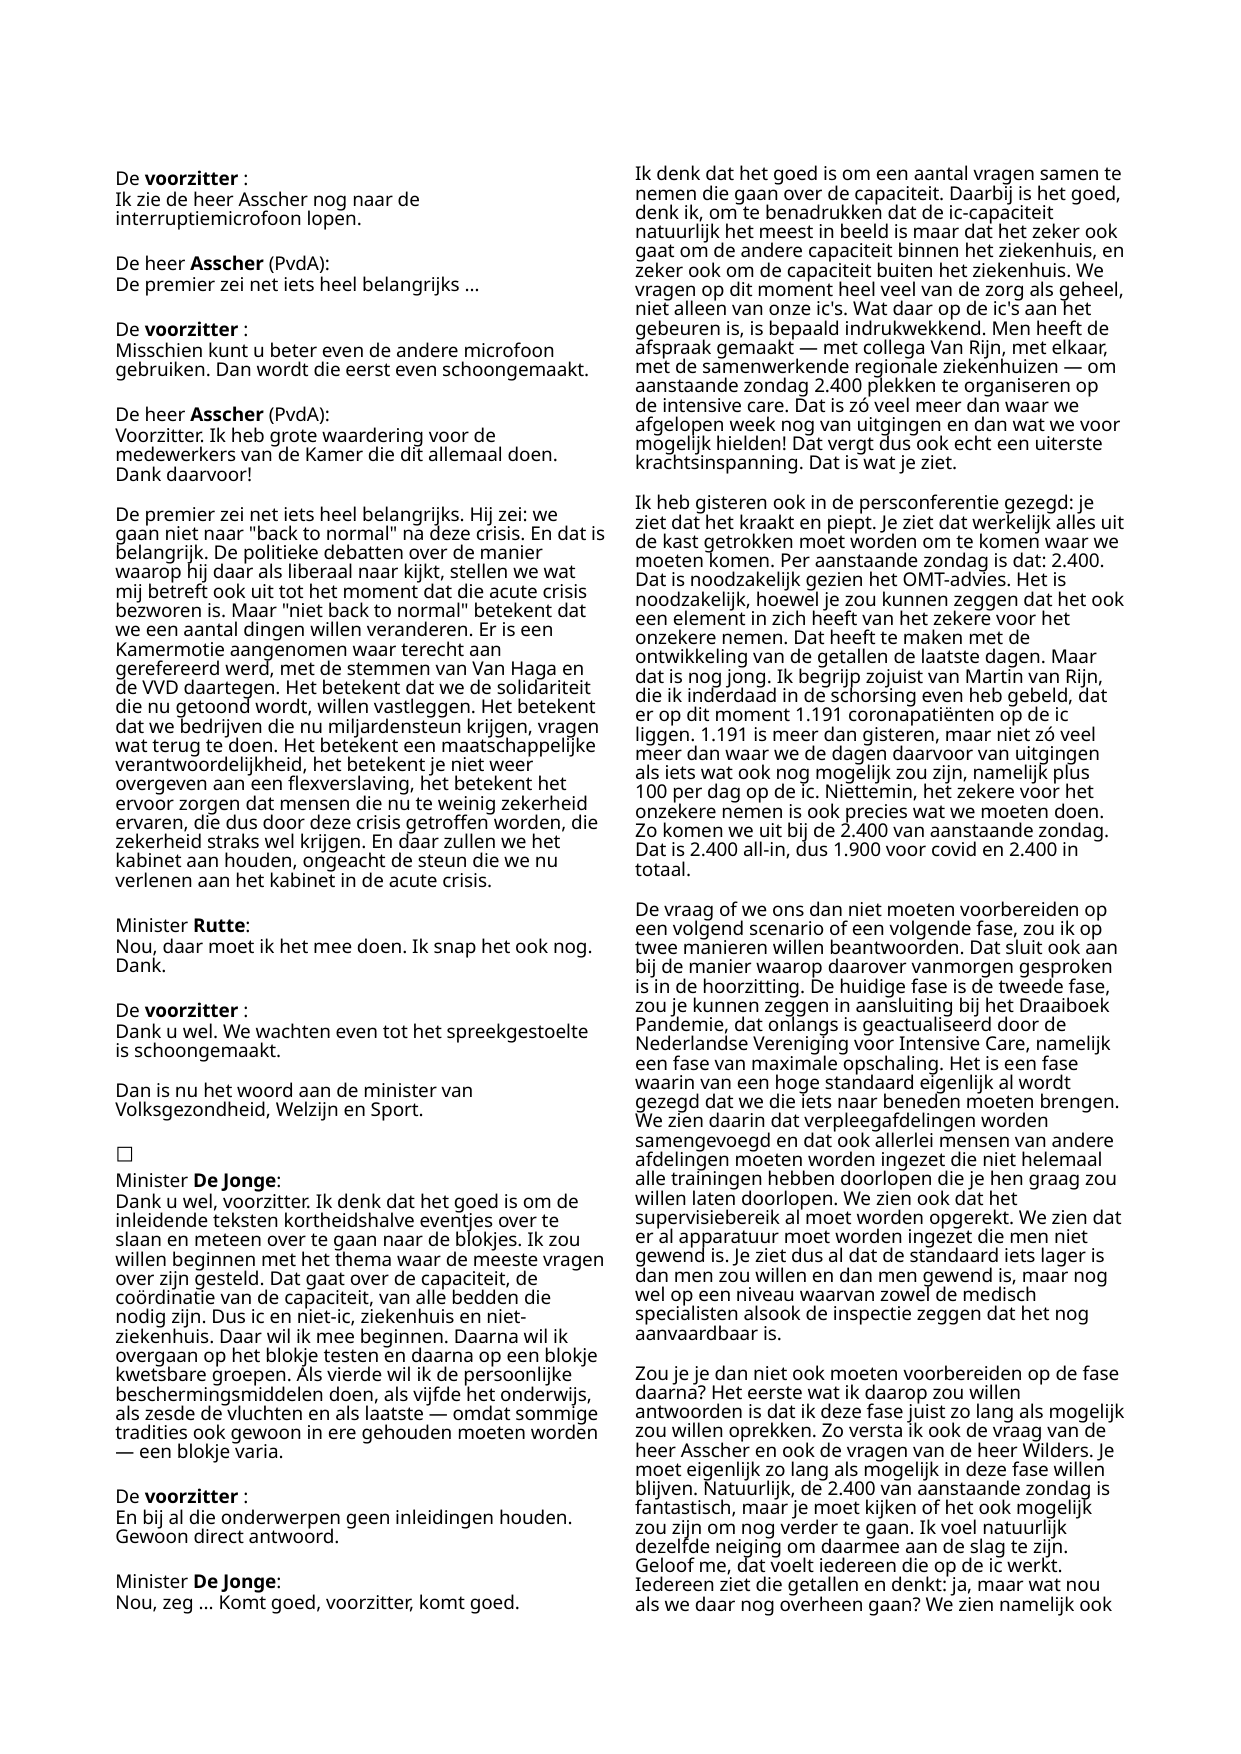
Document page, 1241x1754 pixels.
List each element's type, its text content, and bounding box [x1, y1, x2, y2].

text En bij al die onderwerpen geen inleidingen houden. Gewoon direct antwoord. [115, 1509, 605, 1548]
text De voorzitter : [115, 997, 605, 1023]
text Minister Rutte: [115, 912, 605, 938]
text De voorzitter : [115, 165, 605, 191]
text De voorzitter : [115, 316, 605, 342]
text Minister De Jonge: [115, 1167, 605, 1193]
text Zou je je dan niet ook moeten voorbereiden op de fase daarna? Het eerste wat ik daarop zou willen antwoorden is dat ik deze fase juist zo lang als mogelijk zou willen oprekken. Zo versta ik ook de vraag van de heer Asscher en ook de vragen van de heer Wilders. Je moet eigenlijk zo lang als mogelijk in deze fase willen blijven. Natuurlijk, de 2.400 van aanstaande zondag is fantastisch, maar je moet kijken of het ook mogelijk zou zijn om nog verder te gaan. Ik voel natuurlijk dezelfde neiging om daarmee aan de slag te zijn. Geloof me, dat voelt iedereen die op de ic werkt. Iedereen ziet die getallen en denkt: ja, maar wat nou als we daar nog overheen gaan? We zien namelijk ook [635, 1364, 1125, 1615]
text Ik denk dat het goed is om een aantal vragen samen te nemen die gaan over de capaciteit. Daarbij is het goed, denk ik, om te benadrukken dat de ic-capaciteit natuurlijk het meest in beeld is maar dat het zeker ook gaat om de andere capaciteit binnen het ziekenhuis, en zeker ook om de capaciteit buiten het ziekenhuis. We vragen op dit moment heel veel van de zorg als geheel, niet alleen van onze ic's. Wat daar op de ic's aan het gebeuren is, is bepaald indrukwekkend. Men heeft de afspraak gemaakt — met collega Van Rijn, met elkaar, met de samenwerkende regionale ziekenhuizen — om aanstaande zondag 2.400 plekken te organiseren op de intensive care. Dat is zó veel meer dan waar we afgelopen week nog van uitgingen en dan wat we voor mogelijk hielden! Dat vergt dus ook echt een uiterste krachtsinspanning. Dat is wat je ziet. [635, 165, 1125, 474]
text De heer Asscher (PvdA): [115, 250, 605, 276]
text De voorzitter : [115, 1483, 605, 1509]
text Dank u wel, voorzitter. Ik denk dat het goed is om de inleidende teksten kortheidshalve eventjes over te slaan en meteen over te gaan naar de blokjes. Ik zou willen beginnen met het thema waar de meeste vragen over zijn gesteld. Dat gaat over de capaciteit, de coördinatie van de capaciteit, van alle bedden die nodig zijn. Dus ic en niet-ic, ziekenhuis en niet-ziekenhuis. Daar wil ik mee beginnen. Daarna wil ik overgaan op het blokje testen en daarna op een blokje kwetsbare groepen. Als vierde wil ik de persoonlijke beschermingsmiddelen doen, als vijfde het onderwijs, als zesde de vluchten en als laatste — omdat sommige tradities ook gewoon in ere gehouden moeten worden — een blokje varia. [115, 1193, 605, 1463]
text Ik zie de heer Asscher nog naar de interruptiemicrofoon lopen. [115, 191, 605, 229]
text ⬜ [115, 1141, 605, 1167]
text De vraag of we ons dan niet moeten voorbereiden op een volgend scenario of een volgende fase, zou ik op twee manieren willen beantwoorden. Dat sluit ook aan bij de manier waarop daarover vanmorgen gesproken is in de hoorzitting. De huidige fase is de tweede fase, zou je kunnen zeggen in aansluiting bij het Draaiboek Pandemie, dat onlangs is geactualiseerd door de Nederlandse Vereniging voor Intensive Care, namelijk een fase van maximale opschaling. Het is een fase waarin van een hoge standaard eigenlijk al wordt gezegd dat we die iets naar beneden moeten brengen. We zien daarin dat verpleegafdelingen worden samengevoegd en dat ook allerlei mensen van andere afdelingen moeten worden ingezet die niet helemaal alle trainingen hebben doorlopen die je hen graag zou willen laten doorlopen. We zien ook dat het supervisiebereik al moet worden opgerekt. We zien dat er al apparatuur moet worden ingezet die men niet gewend is. Je ziet dus al dat de standaard iets lager is dan men zou willen en dan men gewend is, maar nog wel op een niveau waarvan zowel de medisch specialisten alsook de inspectie zeggen dat het nog aanvaardbaar is. [635, 901, 1125, 1344]
text De premier zei net iets heel belangrijks … [115, 276, 605, 295]
text Misschien kunt u beter even de andere microfoon gebruiken. Dan wordt die eerst even schoongemaakt. [115, 342, 605, 381]
text De heer Asscher (PvdA): [115, 401, 605, 427]
text Nou, daar moet ik het mee doen. Ik snap het ook nog. Dank. [115, 938, 605, 976]
text De premier zei net iets heel belangrijks. Hij zei: we gaan niet naar "back to normal" na deze crisis. En dat is belangrijk. De politieke debatten over de manier waarop hij daar als liberaal naar kijkt, stellen we wat mij betreft ook uit tot het moment dat die acute crisis bezworen is. Maar "niet back to normal" betekent dat we een aantal dingen willen veranderen. Er is een Kamermotie aangenomen waar terecht aan gerefereerd werd, met de stemmen van Van Haga en de VVD daartegen. Het betekent dat we de solidariteit die nu getoond wordt, willen vastleggen. Het betekent dat we bedrijven die nu miljardensteun krijgen, vragen wat terug te doen. Het betekent een maatschappelijke verantwoordelijkheid, het betekent je niet weer overgeven aan een flexverslaving, het betekent het ervoor zorgen dat mensen die nu te weinig zekerheid ervaren, die dus door deze crisis getroffen worden, die zekerheid straks wel krijgen. En daar zullen we het kabinet aan houden, ongeacht de steun die we nu verlenen aan het kabinet in de acute crisis. [115, 506, 605, 891]
text Minister De Jonge: [115, 1568, 605, 1594]
text Voorzitter. Ik heb grote waardering voor de medewerkers van de Kamer die dit allemaal doen. Dank daarvoor! [115, 427, 605, 485]
text Ik heb gisteren ook in de persconferentie gezegd: je ziet dat het kraakt en piept. Je ziet dat werkelijk alles uit de kast getrokken moet worden om te komen waar we moeten komen. Per aanstaande zondag is dat: 2.400. Dat is noodzakelijk gezien het OMT-advies. Het is noodzakelijk, hoewel je zou kunnen zeggen dat het ook een element in zich heeft van het zekere voor het onzekere nemen. Dat heeft te maken met de ontwikkeling van de getallen de laatste dagen. Maar dat is nog jong. Ik begrijp zojuist van Martin van Rijn, die ik inderdaad in de schorsing even heb gebeld, dat er op dit moment 1.191 coronapatiënten op de ic liggen. 1.191 is meer dan gisteren, maar niet zó veel meer dan waar we de dagen daarvoor van uitgingen als iets wat ook nog mogelijk zou zijn, namelijk plus 100 per dag op de ic. Niettemin, het zekere voor het onzekere nemen is ook precies wat we moeten doen. Zo komen we uit bij de 2.400 van aanstaande zondag. Dat is 2.400 all-in, dus 1.900 voor covid en 2.400 in totaal. [635, 494, 1125, 880]
text Dank u wel. We wachten even tot het spreekgestoelte is schoongemaakt. [115, 1023, 605, 1061]
text Nou, zeg ... Komt goed, voorzitter, komt goed. [115, 1594, 605, 1613]
text Dan is nu het woord aan de minister van Volksgezondheid, Welzijn en Sport. [115, 1082, 605, 1121]
